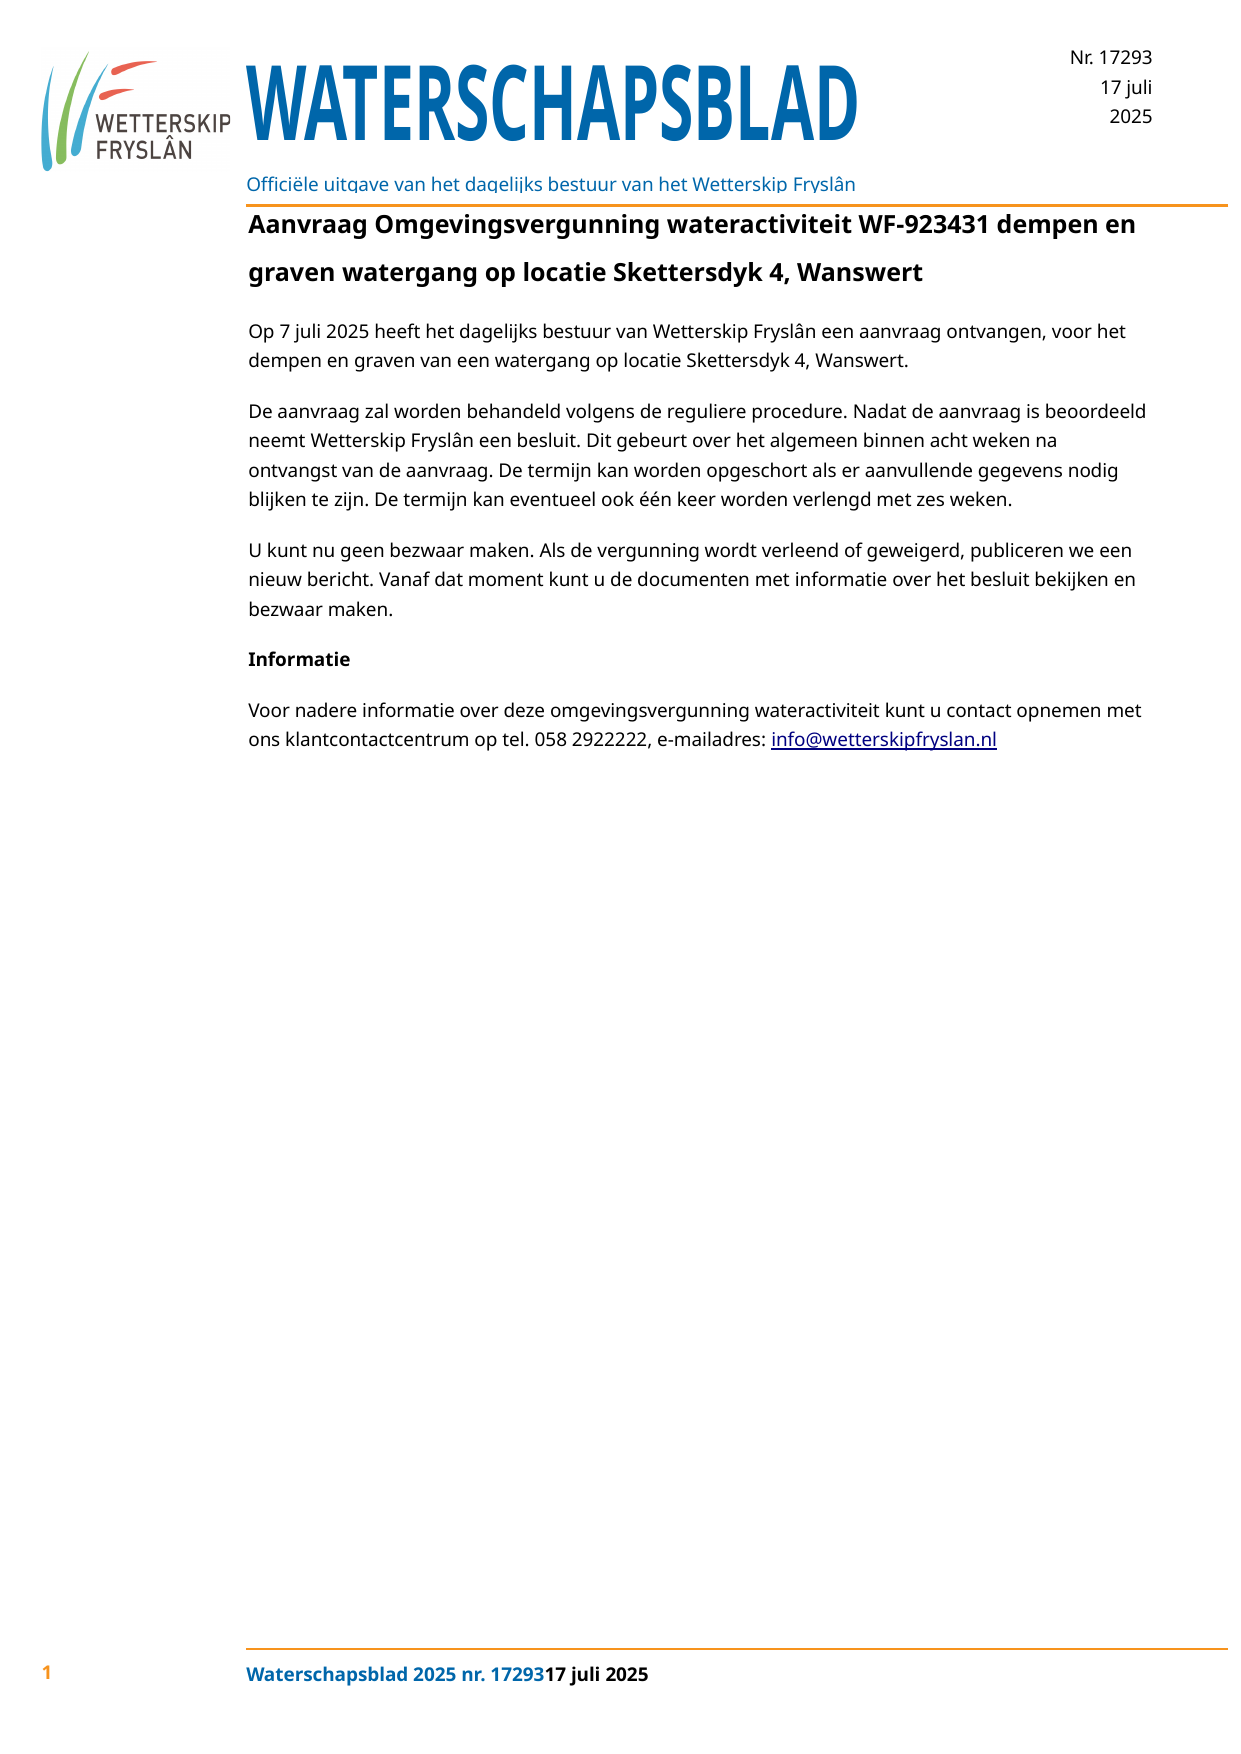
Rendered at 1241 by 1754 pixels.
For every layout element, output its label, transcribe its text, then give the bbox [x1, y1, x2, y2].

text De aanvraag zal worden behandeld volgens de reguliere procedure. Nadat de aanvraag is beoordeeld neemt Wetterskip Fryslân een besluit. Dit gebeurt over het algemeen binnen acht weken na ontvangst van de aanvraag. De termijn kan worden opgeschort als er aanvullende gegevens nodig blijken te zijn. De termijn kan eventueel ook één keer worden verlengd met zes weken. [248, 398, 1152, 512]
picture [41, 47, 231, 172]
text U kunt nu geen bezwaar maken. Als de vergunning wordt verleend of geweigerd, publiceren we een nieuw bericht. Vanaf dat moment kunt u de documenten met informatie over het besluit bekijken en bezwaar maken. [248, 537, 1152, 622]
text Aanvraag Omgevingsvergunning wateractiviteit WF-923431 dempen en graven watergang op locatie Skettersdyk 4, Wanswert [248, 207, 1152, 288]
text Informatie [248, 647, 1152, 672]
text Voor nadere informatie over deze omgevingsvergunning wateractiviteit kunt u contact opnemen met ons klantcontactcentrum op tel. 058 2922222, e-mailadres: info@wetterskipfryslan.nl [248, 697, 1152, 752]
text Op 7 juli 2025 heeft het dagelijks bestuur van Wetterskip Fryslân een aanvraag ontvangen, voor het dempen en graven van een watergang op locatie Skettersdyk 4, Wanswert. [248, 318, 1152, 373]
